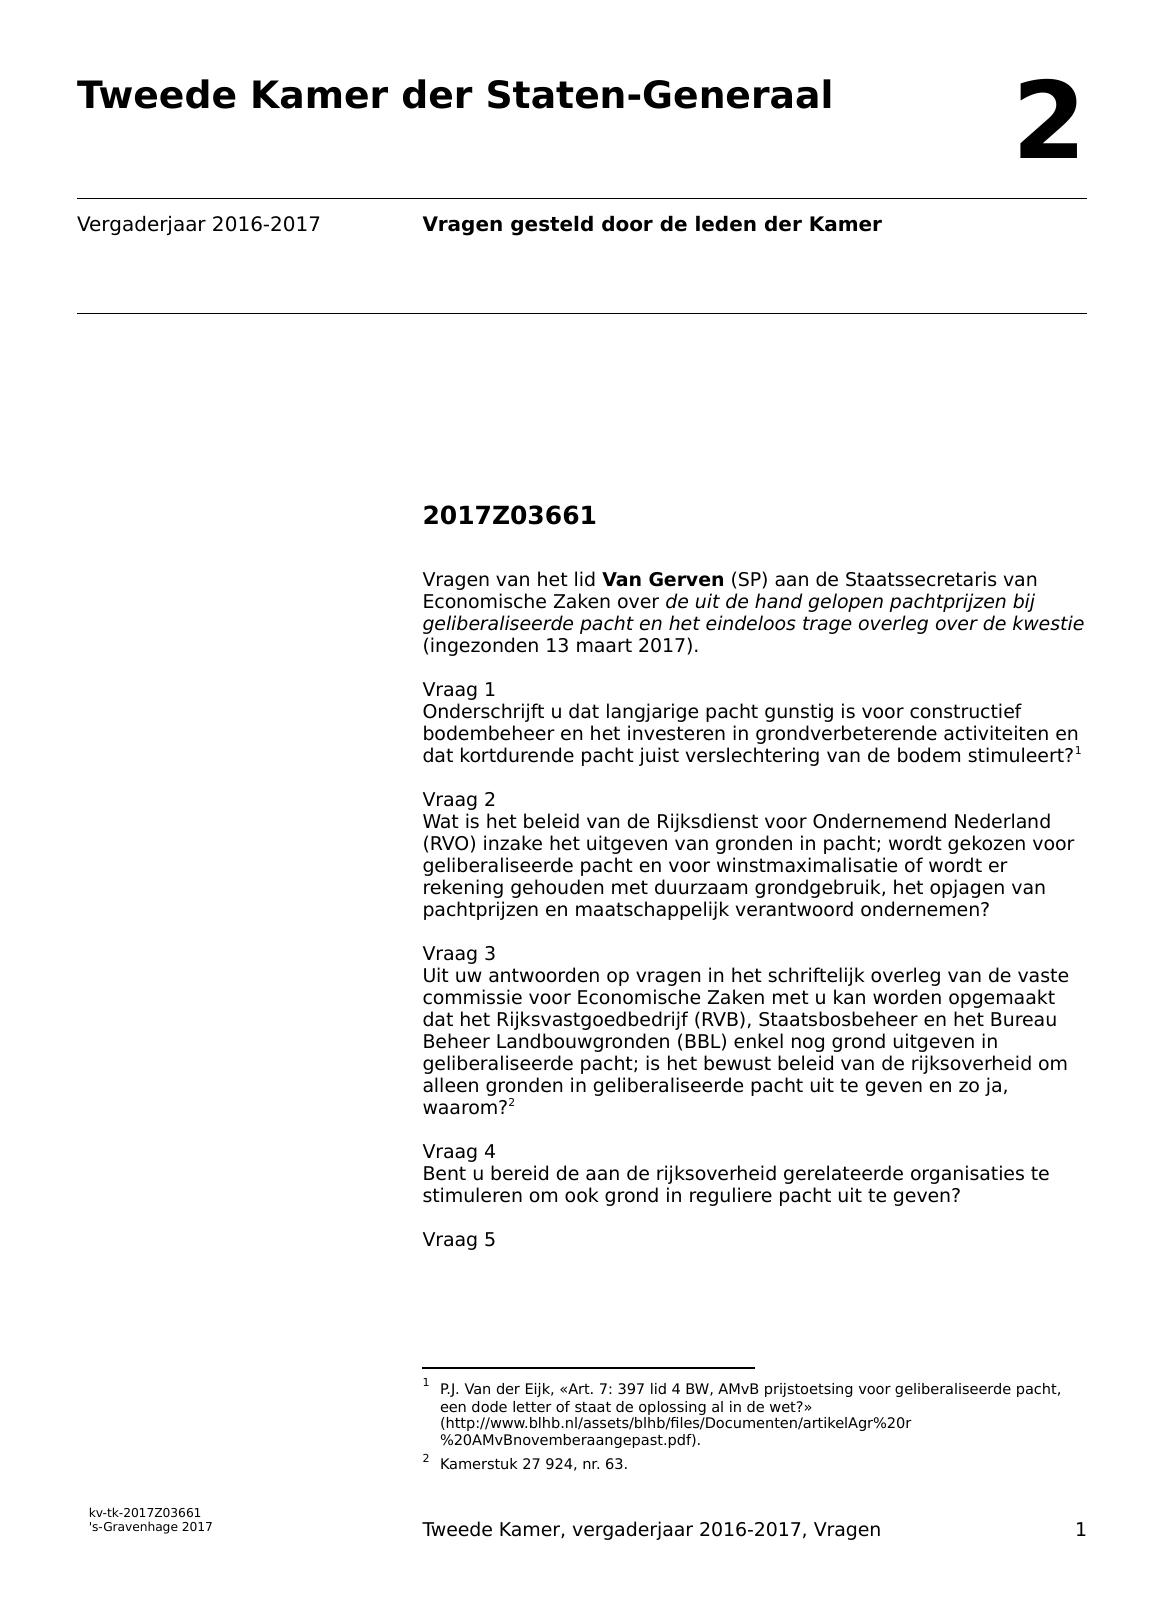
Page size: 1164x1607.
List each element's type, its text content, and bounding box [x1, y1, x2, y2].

text Uit uw antwoorden op vragen in het schriftelijk overleg van de vaste commissie voor Economische Zaken met u kan worden opgemaakt dat het Rijksvastgoedbedrijf (RVB), Staatsbosbeheer en het Bureau Beheer Landbouwgronden (BBL) enkel nog grond uitgeven in geliberaliseerde pacht; is het bewust beleid van de rijksoverheid om alleen gronden in geliberaliseerde pacht uit te geven en zo ja, waarom? [422, 965, 1087, 1119]
text Wat is het beleid van de Rijksdienst voor Ondernemend Nederland (RVO) inzake het uitgeven van gronden in pacht; wordt gekozen voor geliberaliseerde pacht en voor winstmaximalisatie of wordt er rekening gehouden met duurzaam grondgebruik, het opjagen van pachtprijzen en maatschappelijk verantwoord ondernemen? [422, 811, 1087, 921]
text Vraag 1 [422, 679, 1087, 701]
text Onderschrijft u dat langjarige pacht gunstig is voor constructief bodembeheer en het investeren in grondverbeterende activiteiten en dat kortdurende pacht juist verslechtering van de bodem stimuleert? [422, 701, 1087, 767]
text Vraag 4 [422, 1141, 1087, 1163]
text P.J. Van der Eijk, «Art. 7: 397 lid 4 BW, AMvB prijstoetsing voor geliberaliseerde pacht, een dode letter of staat de oplossing al in de wet?» (http://www.blhb.nl/assets/blhb/files/Documenten/artikelAgr%20r%20AMvBnovemberaangepast.pdf). [422, 1377, 1087, 1449]
table_cell Vergaderjaar 2016-2017 [77, 199, 422, 313]
text 2017Z03661 [422, 501, 1087, 531]
table_header Tweede Kamer der Staten-Generaal [77, 59, 886, 198]
text kv-tk-2017Z03661 [88, 1506, 323, 1520]
text Vraag 5 [422, 1229, 1087, 1251]
text 's-Gravenhage 2017 [88, 1520, 323, 1534]
table_cell Vragen gesteld door de leden der Kamer [422, 199, 1087, 313]
text Kamerstuk 27 924, nr. 63. [422, 1452, 1087, 1474]
table_header 2 [886, 59, 1087, 198]
text Bent u bereid de aan de rijksoverheid gerelateerde organisaties te stimuleren om ook grond in reguliere pacht uit te geven? [422, 1163, 1087, 1207]
text Vraag 3 [422, 943, 1087, 965]
text Vragen van het lid Van Gerven (SP) aan de Staatssecretaris van Economische Zaken over de uit de hand gelopen pachtprijzen bij geliberaliseerde pacht en het eindeloos trage overleg over de kwestie (ingezonden 13 maart 2017). [422, 569, 1087, 657]
text Vraag 2 [422, 789, 1087, 811]
